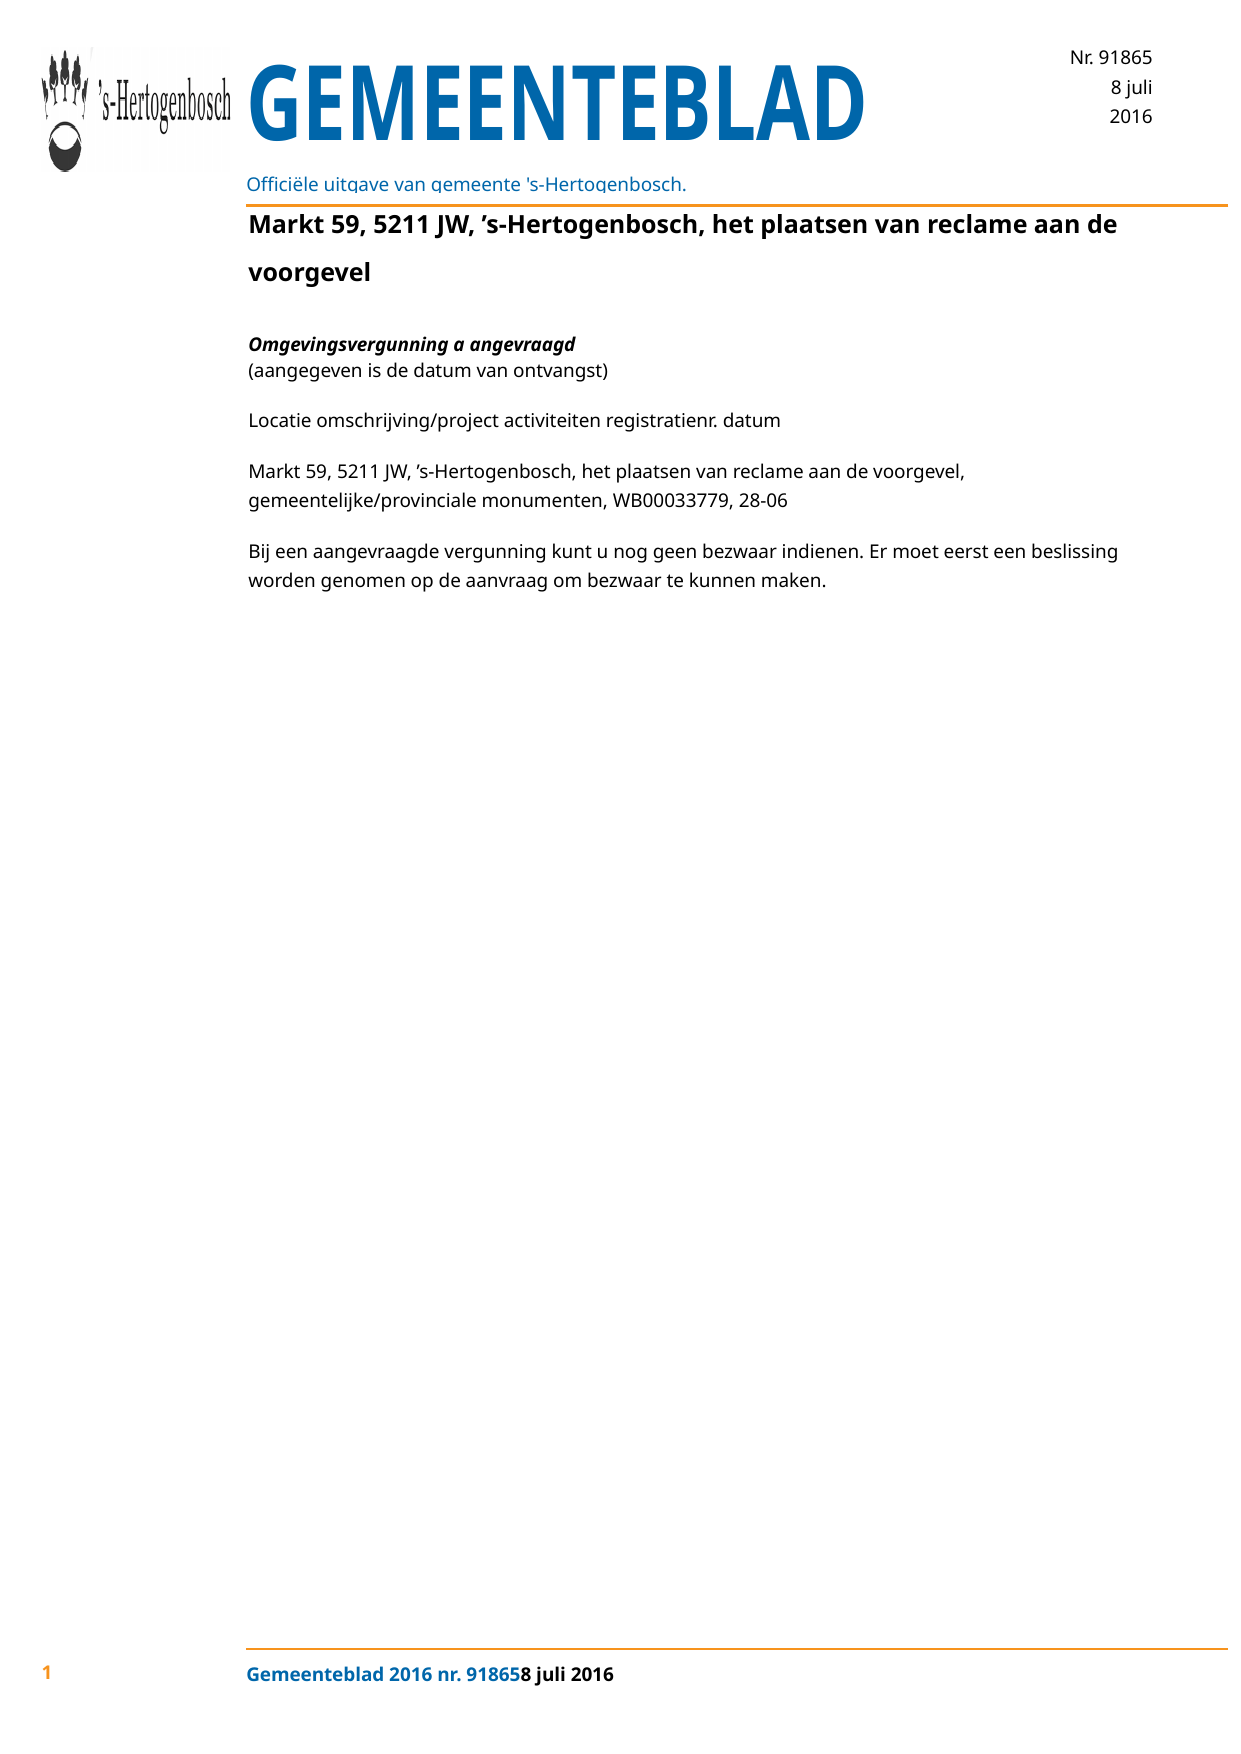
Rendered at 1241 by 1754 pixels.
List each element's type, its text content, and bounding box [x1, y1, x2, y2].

text Markt 59, 5211 JW, ’s-Hertogenbosch, het plaatsen van reclame aan de voorgevel, gemeentelijke/provinciale monumenten, WB00033779, 28-06 [248, 458, 1152, 513]
text Omgevingsvergunning a angevraagd [248, 331, 1152, 357]
picture [41, 47, 231, 172]
text (aangegeven is de datum van ontvangst) [248, 357, 1152, 383]
text Bij een aangevraagde vergunning kunt u nog geen bezwaar indienen. Er moet eerst een beslissing worden genomen op de aanvraag om bezwaar te kunnen maken. [248, 538, 1152, 593]
text Locatie omschrijving/project activiteiten registratienr. datum [248, 408, 1152, 433]
text Markt 59, 5211 JW, ’s-Hertogenbosch, het plaatsen van reclame aan de voorgevel [248, 207, 1152, 288]
